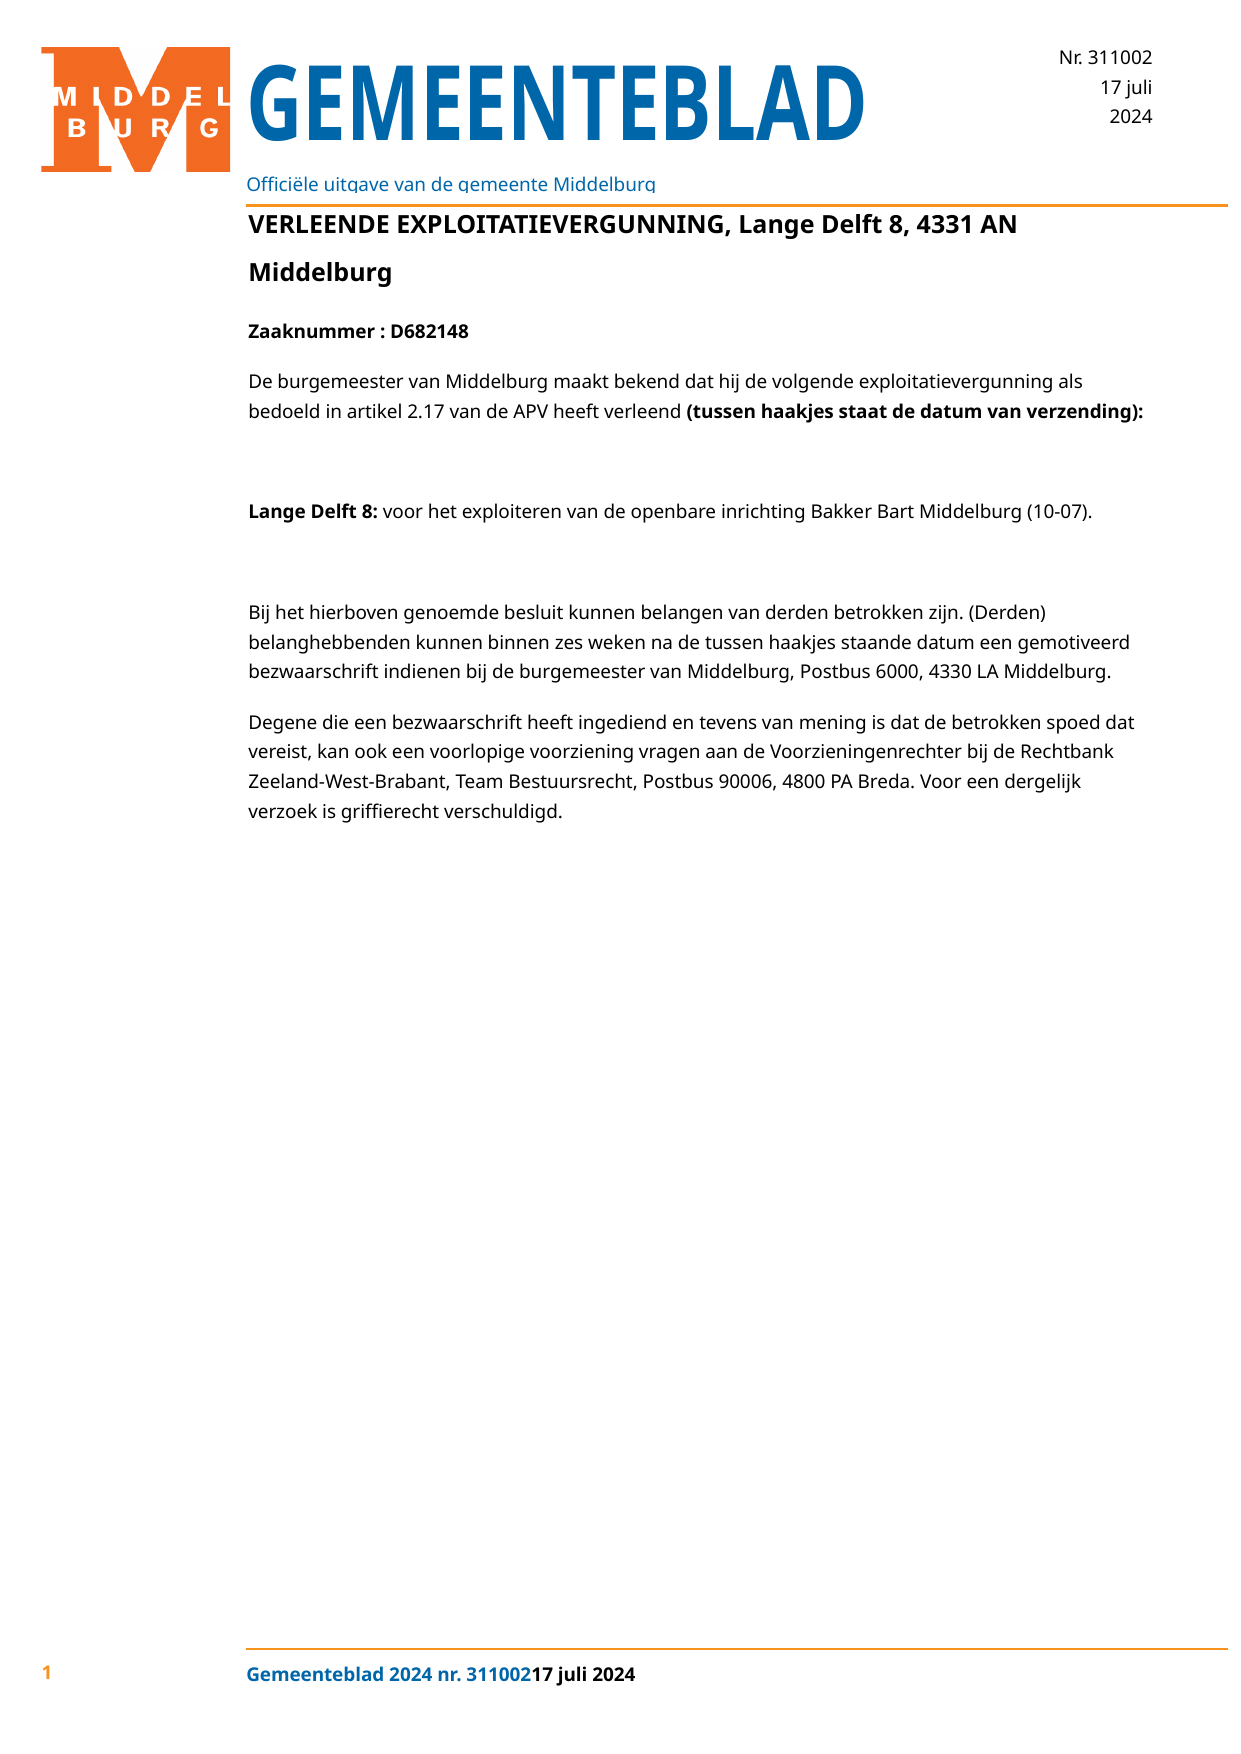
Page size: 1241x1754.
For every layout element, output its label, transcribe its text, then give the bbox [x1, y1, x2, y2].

text De burgemeester van Middelburg maakt bekend dat hij de volgende exploitatievergunning als bedoeld in artikel 2.17 van de APV heeft verleend (tussen haakjes staat de datum van verzending): [248, 368, 1152, 424]
text Zaaknummer : D682148 [248, 318, 1152, 344]
text Degene die een bezwaarschrift heeft ingediend en tevens van mening is dat de betrokken spoed dat vereist, kan ook een voorlopige voorziening vragen aan de Voorzieningenrechter bij de Rechtbank Zeeland-West-Brabant, Team Bestuursrecht, Postbus 90006, 4800 PA Breda. Voor een dergelijk verzoek is griffierecht verschuldigd. [248, 709, 1152, 824]
text Bij het hierboven genoemde besluit kunnen belangen van derden betrokken zijn. (Derden) belanghebbenden kunnen binnen zes weken na de tussen haakjes staande datum een gemotiveerd bezwaarschrift indienen bij de burgemeester van Middelburg, Postbus 6000, 4330 LA Middelburg. [248, 599, 1152, 684]
text Lange Delft 8: voor het exploiteren van de openbare inrichting Bakker Bart Middelburg (10-07). [248, 499, 1152, 524]
text VERLEENDE EXPLOITATIEVERGUNNING, Lange Delft 8, 4331 AN Middelburg [248, 207, 1152, 288]
picture [41, 47, 231, 172]
